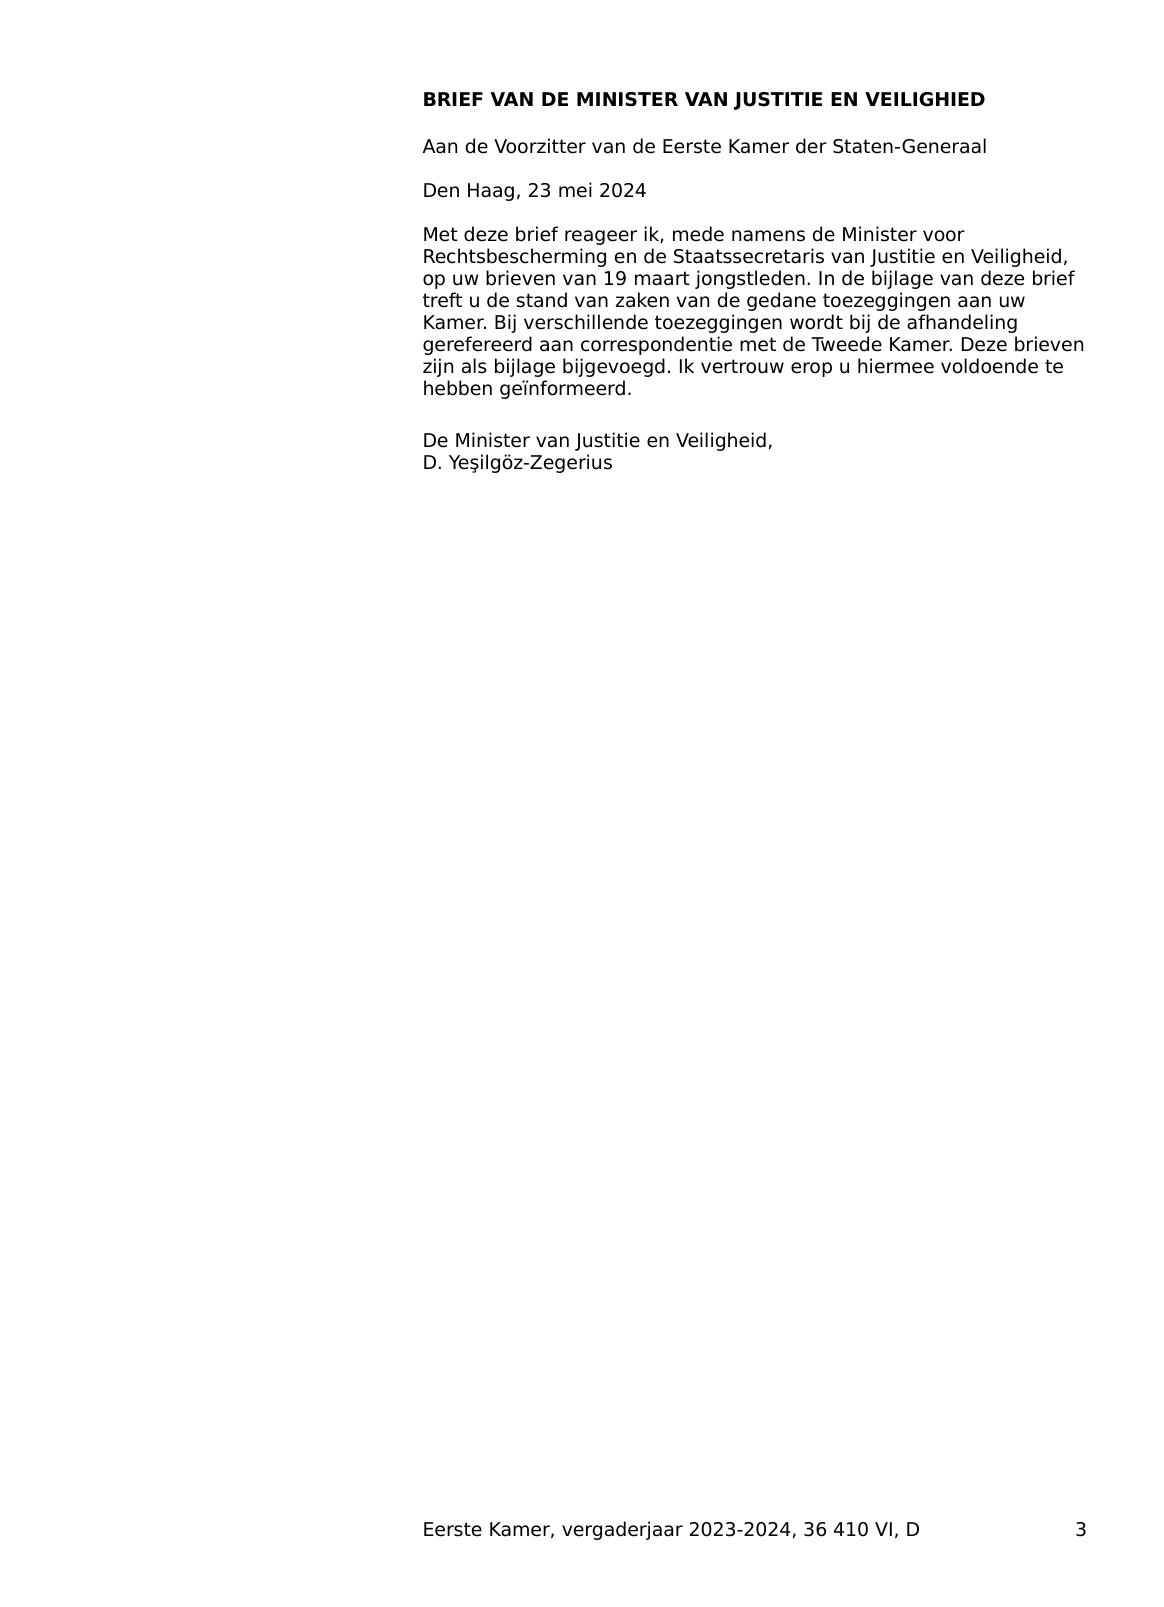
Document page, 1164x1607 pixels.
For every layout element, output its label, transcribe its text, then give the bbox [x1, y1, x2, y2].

subtitle BRIEF VAN DE MINISTER VAN JUSTITIE EN VEILIGHIED [422, 89, 1087, 111]
text Aan de Voorzitter van de Eerste Kamer der Staten-Generaal [422, 136, 1087, 158]
text Met deze brief reageer ik, mede namens de Minister voor Rechtsbescherming en de Staatssecretaris van Justitie en Veiligheid, op uw brieven van 19 maart jongstleden. In de bijlage van deze brief treft u de stand van zaken van de gedane toezeggingen aan uw Kamer. Bij verschillende toezeggingen wordt bij de afhandeling gerefereerd aan correspondentie met de Tweede Kamer. Deze brieven zijn als bijlage bijgevoegd. Ik vertrouw erop u hiermee voldoende te hebben geïnformeerd. [422, 224, 1087, 400]
text Den Haag, 23 mei 2024 [422, 180, 1087, 202]
text De Minister van Justitie en Veiligheid, D. Yeşilgöz-Zegerius [422, 430, 1087, 474]
